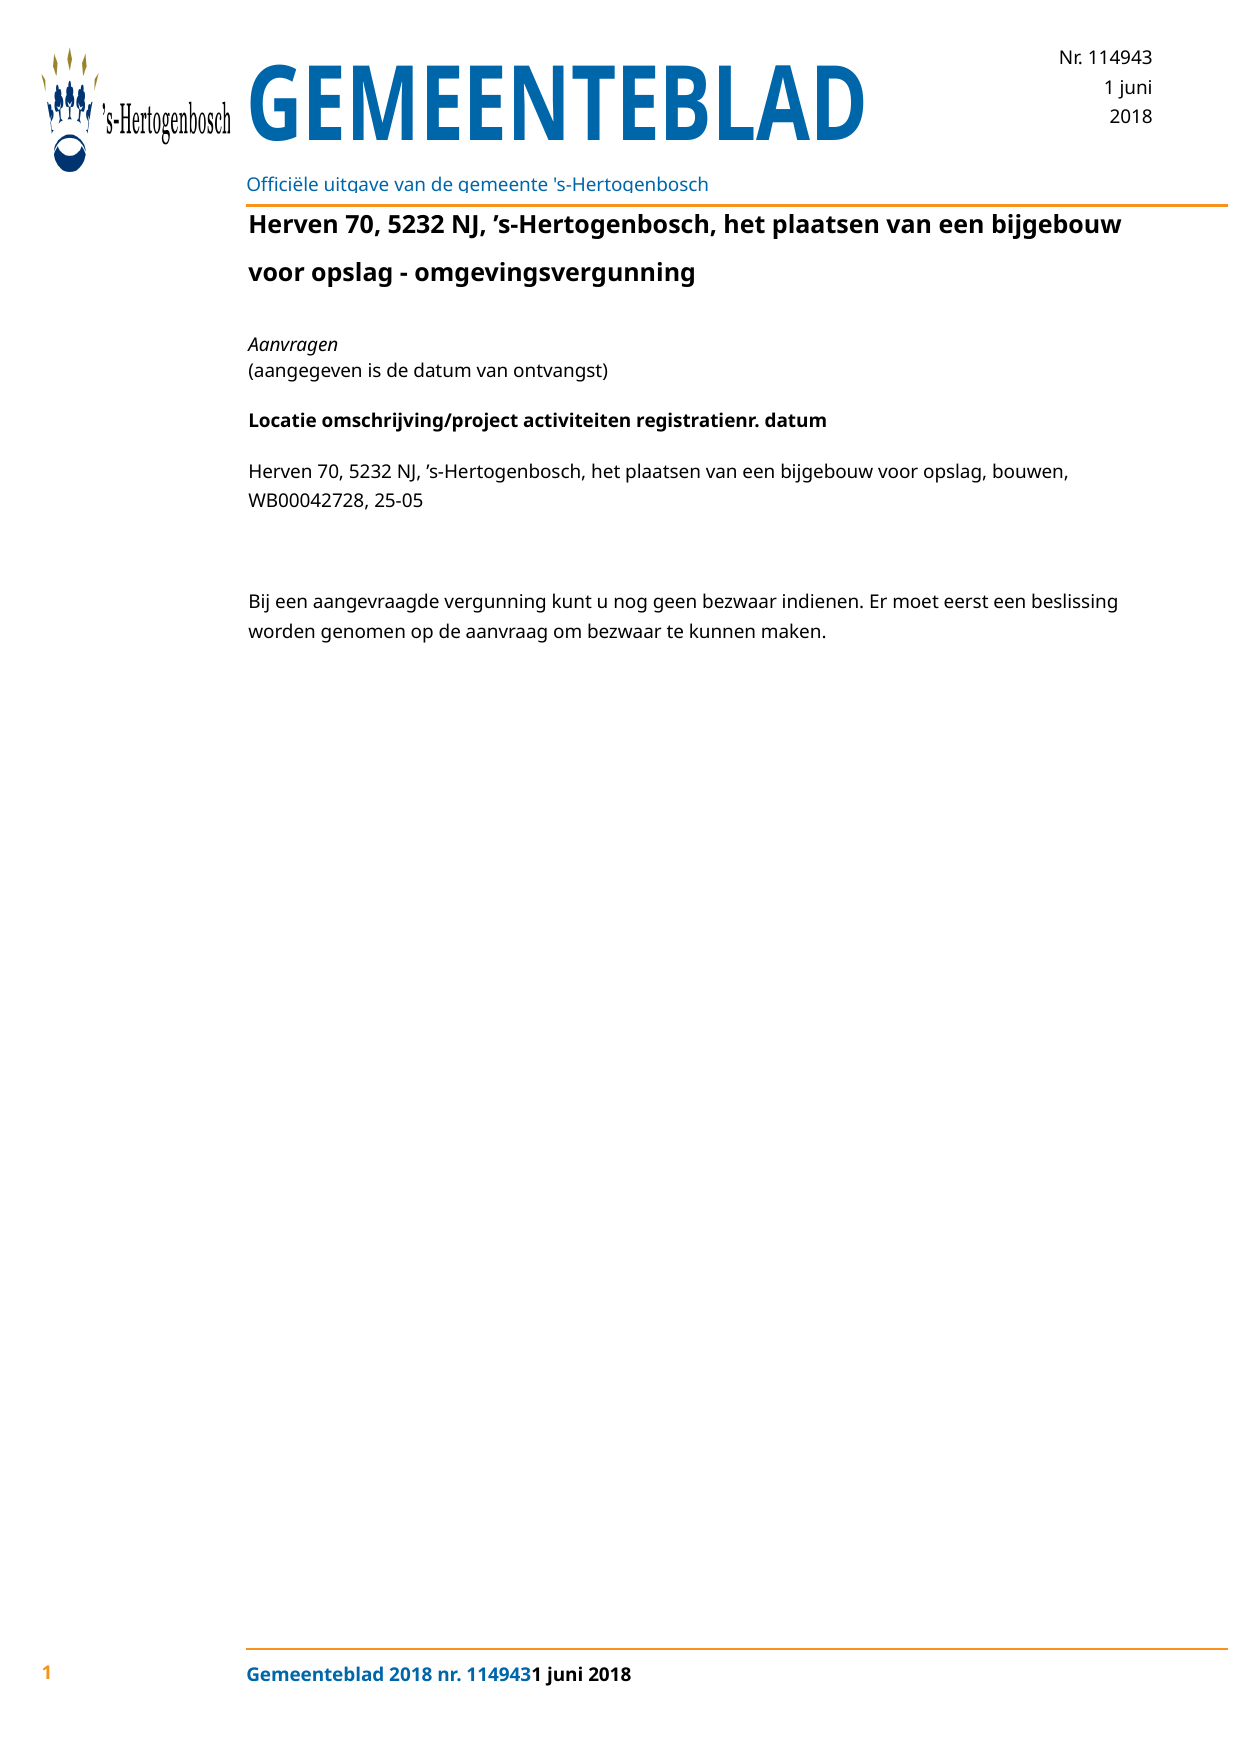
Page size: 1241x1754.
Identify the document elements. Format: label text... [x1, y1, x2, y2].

text Bij een aangevraagde vergunning kunt u nog geen bezwaar indienen. Er moet eerst een beslissing worden genomen op de aanvraag om bezwaar te kunnen maken. [248, 588, 1152, 644]
text Locatie omschrijving/project activiteiten registratienr. datum [248, 408, 1152, 433]
text Herven 70, 5232 NJ, ’s-Hertogenbosch, het plaatsen van een bijgebouw voor opslag - omgevingsvergunning [248, 207, 1152, 288]
text Aanvragen [248, 331, 1152, 357]
picture [41, 47, 231, 172]
text Herven 70, 5232 NJ, ’s-Hertogenbosch, het plaatsen van een bijgebouw voor opslag, bouwen, WB00042728, 25-05 [248, 458, 1152, 513]
text (aangegeven is de datum van ontvangst) [248, 357, 1152, 383]
